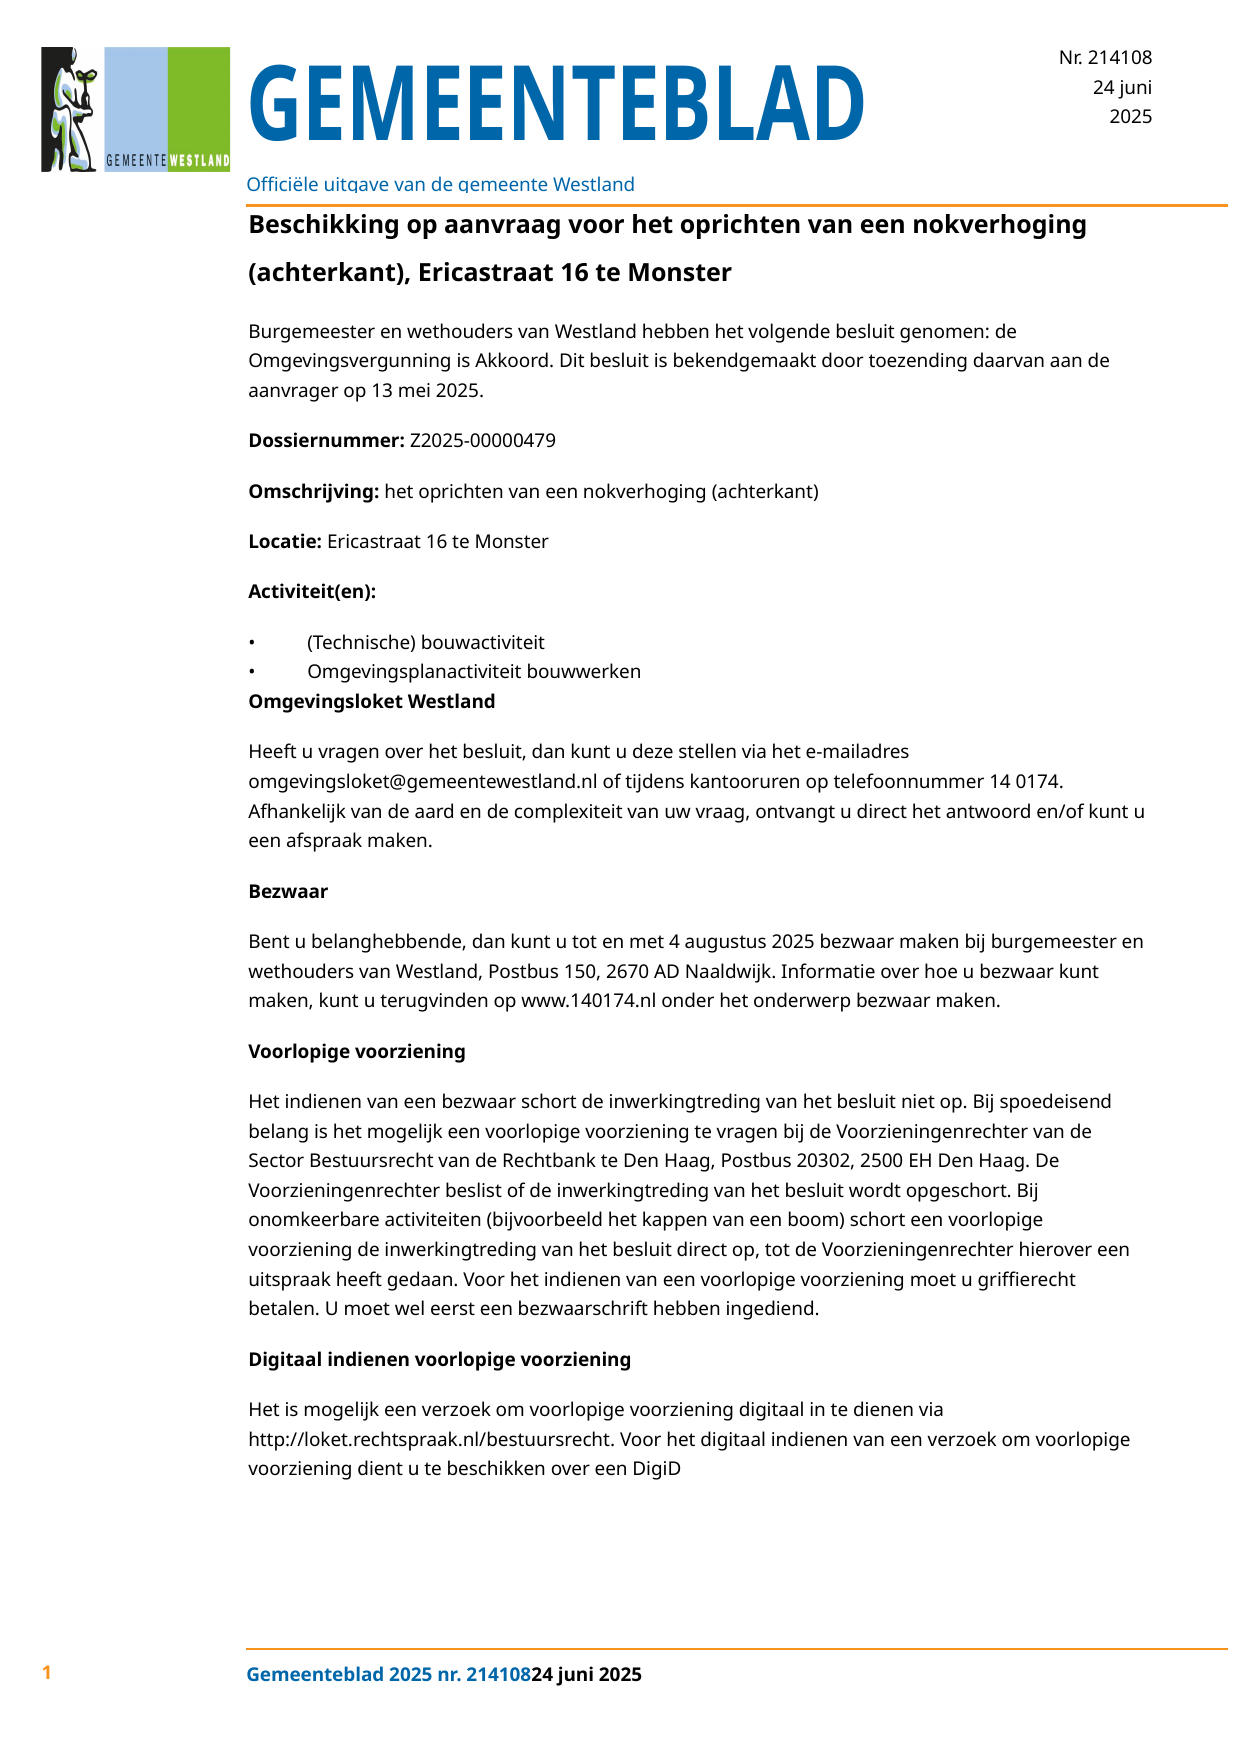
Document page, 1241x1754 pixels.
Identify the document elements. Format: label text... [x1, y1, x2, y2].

text Bezwaar [248, 878, 1152, 904]
text Omgevingsloket Westland [248, 688, 1152, 714]
text Locatie: Ericastraat 16 te Monster [248, 528, 1152, 554]
picture [41, 47, 231, 172]
text Activiteit(en): [248, 579, 1152, 604]
text Omschrijving: het oprichten van een nokverhoging (achterkant) [248, 478, 1152, 504]
list (Technische) bouwactiviteit [248, 629, 1152, 655]
text Bent u belanghebbende, dan kunt u tot en met 4 augustus 2025 bezwaar maken bij burgemeester en wethouders van Westland, Postbus 150, 2670 AD Naaldwijk. Informatie over hoe u bezwaar kunt maken, kunt u terugvinden op www.140174.nl onder het onderwerp bezwaar maken. [248, 928, 1152, 1013]
text Beschikking op aanvraag voor het oprichten van een nokverhoging (achterkant), Ericastraat 16 te Monster [248, 207, 1152, 288]
text Voorlopige voorziening [248, 1038, 1152, 1064]
text Dossiernummer: Z2025-00000479 [248, 427, 1152, 453]
text Heeft u vragen over het besluit, dan kunt u deze stellen via het e-mailadres omgevingsloket@gemeentewestland.nl of tijdens kantooruren op telefoonnummer 14 0174. Afhankelijk van de aard en de complexiteit van uw vraag, ontvangt u direct het antwoord en/of kunt u een afspraak maken. [248, 739, 1152, 853]
text Het indienen van een bezwaar schort de inwerkingtreding van het besluit niet op. Bij spoedeisend belang is het mogelijk een voorlopige voorziening te vragen bij de Voorzieningenrechter van de Sector Bestuursrecht van de Rechtbank te Den Haag, Postbus 20302, 2500 EH Den Haag. De Voorzieningenrechter beslist of de inwerkingtreding van het besluit wordt opgeschort. Bij onomkeerbare activiteiten (bijvoorbeeld het kappen van een boom) schort een voorlopige voorziening de inwerkingtreding van het besluit direct op, tot de Voorzieningenrechter hierover een uitspraak heeft gedaan. Voor het indienen van een voorlopige voorziening moet u griffierecht betalen. U moet wel eerst een bezwaarschrift hebben ingediend. [248, 1088, 1152, 1321]
text Digitaal indienen voorlopige voorziening [248, 1346, 1152, 1372]
text Het is mogelijk een verzoek om voorlopige voorziening digitaal in te dienen via http://loket.rechtspraak.nl/bestuursrecht. Voor het digitaal indienen van een verzoek om voorlopige voorziening dient u te beschikken over een DigiD [248, 1396, 1152, 1481]
text Burgemeester en wethouders van Westland hebben het volgende besluit genomen: de Omgevingsvergunning is Akkoord. Dit besluit is bekendgemaakt door toezending daarvan aan de aanvrager op 13 mei 2025. [248, 318, 1152, 403]
list Omgevingsplanactiviteit bouwwerken [248, 659, 1152, 684]
